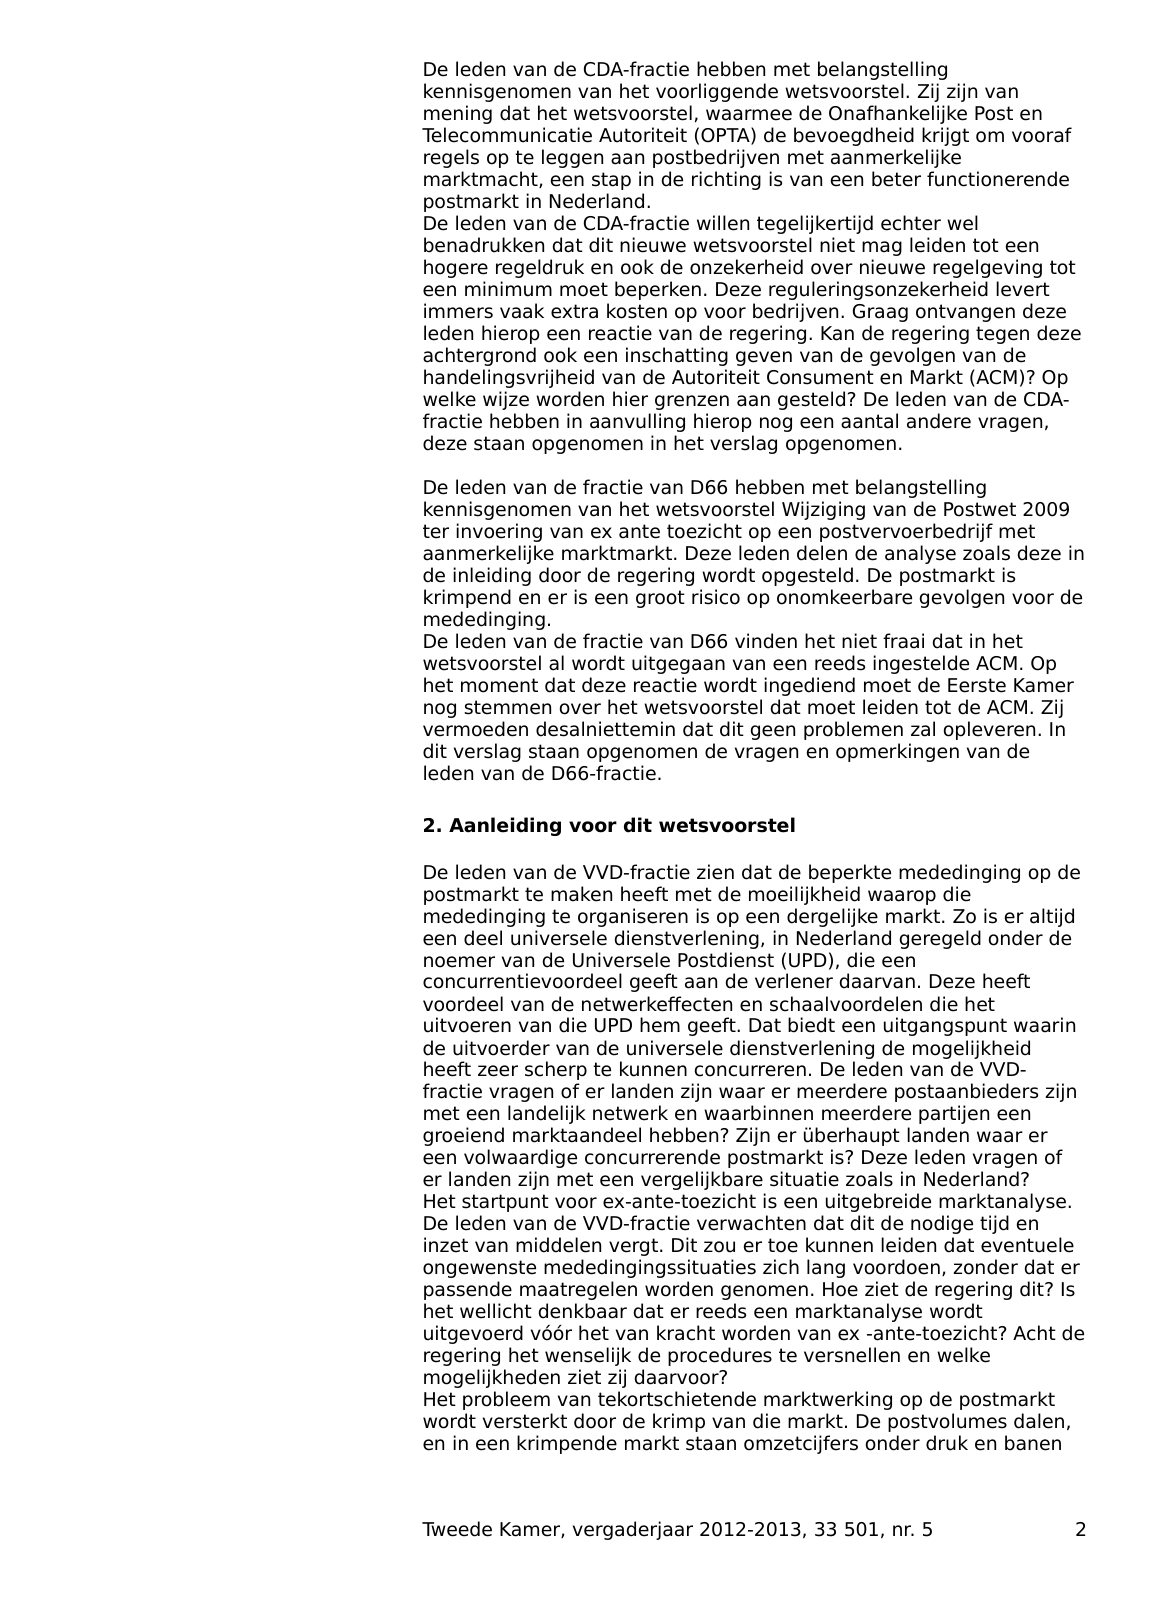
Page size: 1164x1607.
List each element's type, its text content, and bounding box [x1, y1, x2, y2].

text De leden van de VVD-fractie zien dat de beperkte mededinging op de postmarkt te maken heeft met de moeilijkheid waarop die mededinging te organiseren is op een dergelijke markt. Zo is er altijd een deel universele dienstverlening, in Nederland geregeld onder de noemer van de Universele Postdienst (UPD), die een concurrentievoordeel geeft aan de verlener daarvan. Deze heeft voordeel van de netwerkeffecten en schaalvoordelen die het uitvoeren van die UPD hem geeft. Dat biedt een uitgangspunt waarin de uitvoerder van de universele dienstverlening de mogelijkheid heeft zeer scherp te kunnen concurreren. De leden van de VVD-fractie vragen of er landen zijn waar er meerdere postaanbieders zijn met een landelijk netwerk en waarbinnen meerdere partijen een groeiend marktaandeel hebben? Zijn er überhaupt landen waar er een volwaardige concurrerende postmarkt is? Deze leden vragen of er landen zijn met een vergelijkbare situatie zoals in Nederland? [422, 862, 1087, 1191]
text De leden van de fractie van D66 hebben met belangstelling kennisgenomen van het wetsvoorstel Wijziging van de Postwet 2009 ter invoering van ex ante toezicht op een postvervoerbedrijf met aanmerkelijke marktmarkt. Deze leden delen de analyse zoals deze in de inleiding door de regering wordt opgesteld. De postmarkt is krimpend en er is een groot risico op onomkeerbare gevolgen voor de mededinging. [422, 477, 1087, 631]
text De leden van de CDA-fractie hebben met belangstelling kennisgenomen van het voorliggende wetsvoorstel. Zij zijn van mening dat het wetsvoorstel, waarmee de Onafhankelijke Post en Telecommunicatie Autoriteit (OPTA) de bevoegdheid krijgt om vooraf regels op te leggen aan postbedrijven met aanmerkelijke marktmacht, een stap in de richting is van een beter functionerende postmarkt in Nederland. [422, 59, 1087, 213]
text Het startpunt voor ex-ante-toezicht is een uitgebreide marktanalyse. De leden van de VVD-fractie verwachten dat dit de nodige tijd en inzet van middelen vergt. Dit zou er toe kunnen leiden dat eventuele ongewenste mededingingssituaties zich lang voordoen, zonder dat er passende maatregelen worden genomen. Hoe ziet de regering dit? Is het wellicht denkbaar dat er reeds een marktanalyse wordt uitgevoerd vóór het van kracht worden van ex -ante-toezicht? Acht de regering het wenselijk de procedures te versnellen en welke mogelijkheden ziet zij daarvoor? [422, 1191, 1087, 1389]
text De leden van de CDA-fractie willen tegelijkertijd echter wel benadrukken dat dit nieuwe wetsvoorstel niet mag leiden tot een hogere regeldruk en ook de onzekerheid over nieuwe regelgeving tot een minimum moet beperken. Deze reguleringsonzekerheid levert immers vaak extra kosten op voor bedrijven. Graag ontvangen deze leden hierop een reactie van de regering. Kan de regering tegen deze achtergrond ook een inschatting geven van de gevolgen van de handelingsvrijheid van de Autoriteit Consument en Markt (ACM)? Op welke wijze worden hier grenzen aan gesteld? De leden van de CDA-fractie hebben in aanvulling hierop nog een aantal andere vragen, deze staan opgenomen in het verslag opgenomen. [422, 213, 1087, 455]
subtitle 2. Aanleiding voor dit wetsvoorstel [422, 814, 1087, 837]
text Het probleem van tekortschietende marktwerking op de postmarkt wordt versterkt door de krimp van die markt. De postvolumes dalen, en in een krimpende markt staan omzetcijfers onder druk en banen [422, 1389, 1087, 1455]
text De leden van de fractie van D66 vinden het niet fraai dat in het wetsvoorstel al wordt uitgegaan van een reeds ingestelde ACM. Op het moment dat deze reactie wordt ingediend moet de Eerste Kamer nog stemmen over het wetsvoorstel dat moet leiden tot de ACM. Zij vermoeden desalniettemin dat dit geen problemen zal opleveren. In dit verslag staan opgenomen de vragen en opmerkingen van de leden van de D66-fractie. [422, 631, 1087, 784]
